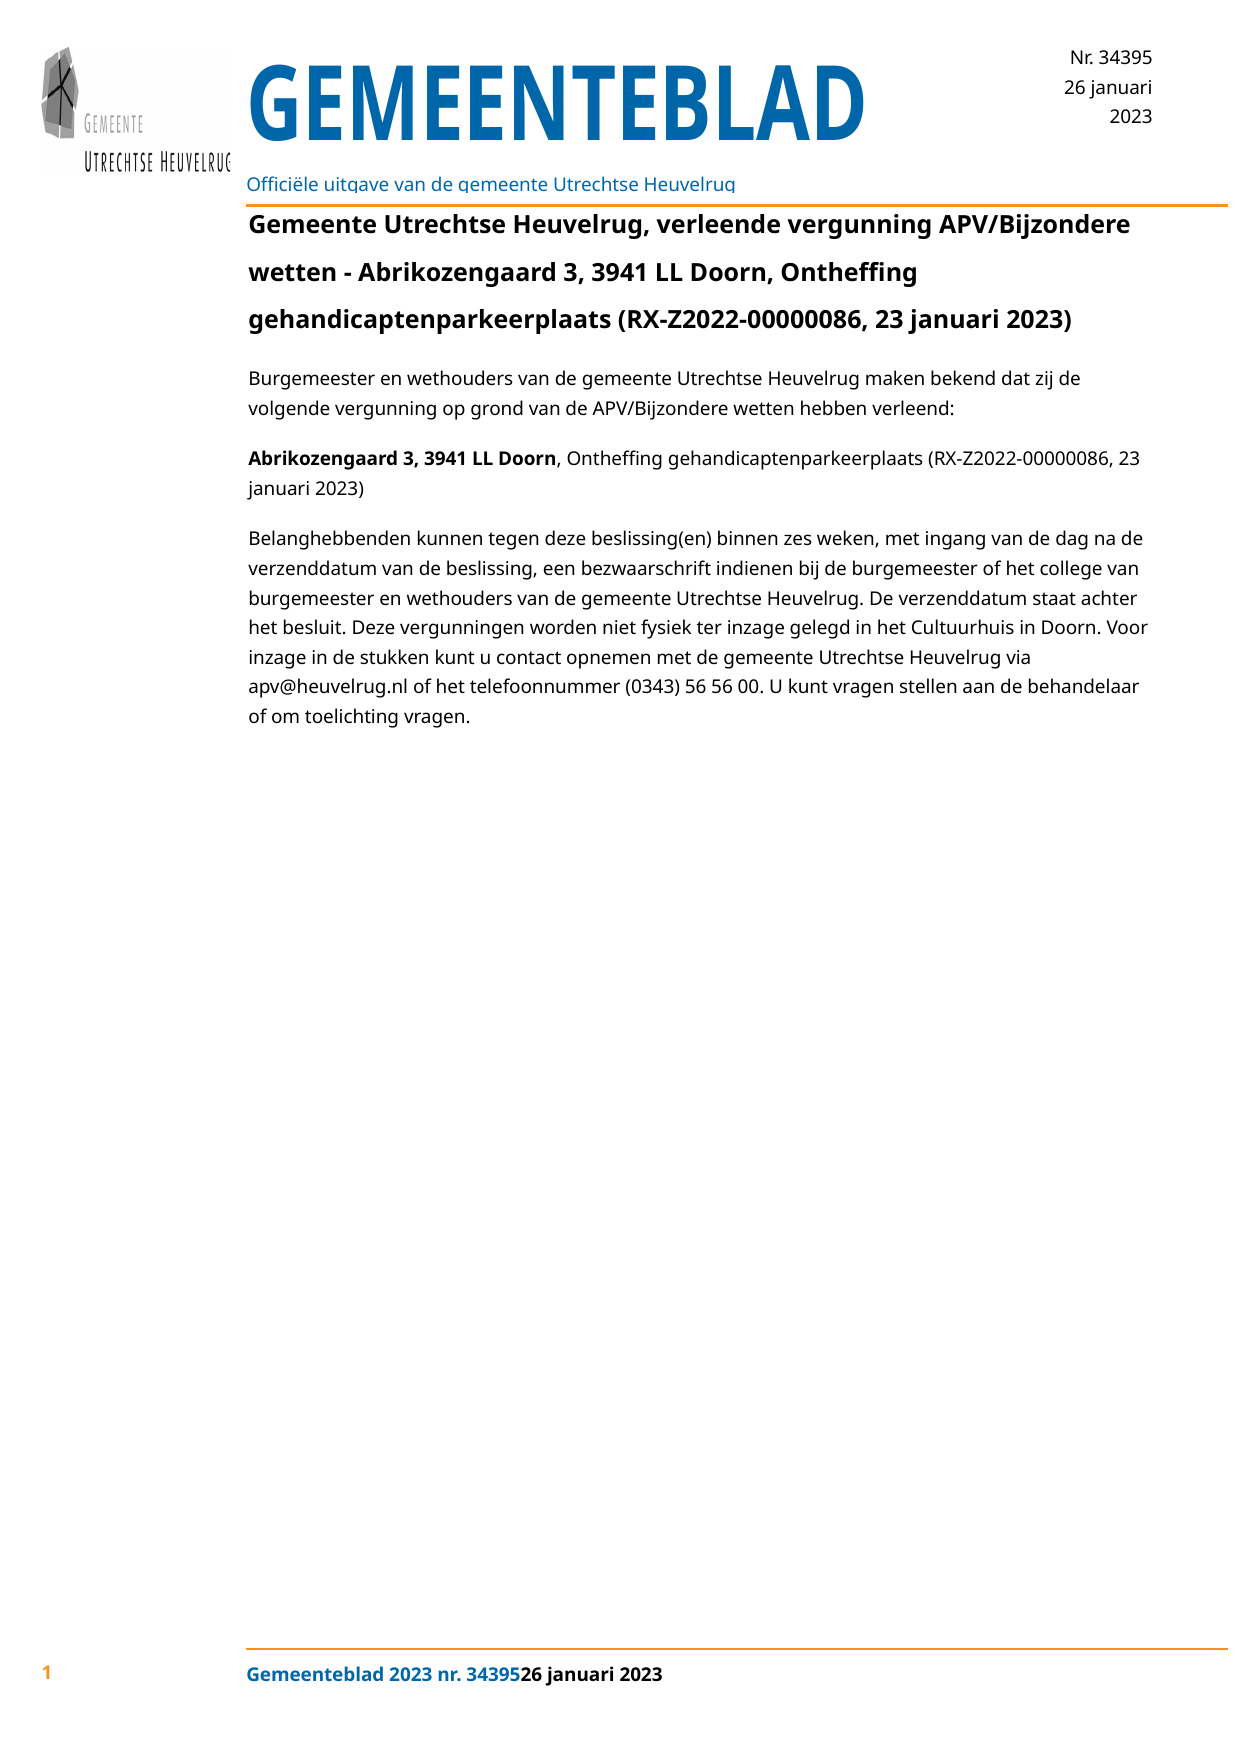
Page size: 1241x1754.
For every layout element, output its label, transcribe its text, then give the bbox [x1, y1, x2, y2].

text Belanghebbenden kunnen tegen deze beslissing(en) binnen zes weken, met ingang van de dag na de verzenddatum van de beslissing, een bezwaarschrift indienen bij de burgemeester of het college van burgemeester en wethouders van de gemeente Utrechtse Heuvelrug. De verzenddatum staat achter het besluit. Deze vergunningen worden niet fysiek ter inzage gelegd in het Cultuurhuis in Doorn. Voor inzage in de stukken kunt u contact opnemen met de gemeente Utrechtse Heuvelrug via apv@heuvelrug.nl of het telefoonnummer (0343) 56 56 00. U kunt vragen stellen aan de behandelaar of om toelichting vragen. [248, 526, 1152, 729]
text Abrikozengaard 3, 3941 LL Doorn, Ontheffing gehandicaptenparkeerplaats (RX-Z2022-00000086, 23 januari 2023) [248, 446, 1152, 501]
picture [41, 47, 231, 172]
text Burgemeester en wethouders van de gemeente Utrechtse Heuvelrug maken bekend dat zij de volgende vergunning op grond van de APV/Bijzondere wetten hebben verleend: [248, 366, 1152, 421]
text Gemeente Utrechtse Heuvelrug, verleende vergunning APV/Bijzondere wetten - Abrikozengaard 3, 3941 LL Doorn, Ontheffing gehandicaptenparkeerplaats (RX-Z2022-00000086, 23 januari 2023) [248, 207, 1152, 336]
